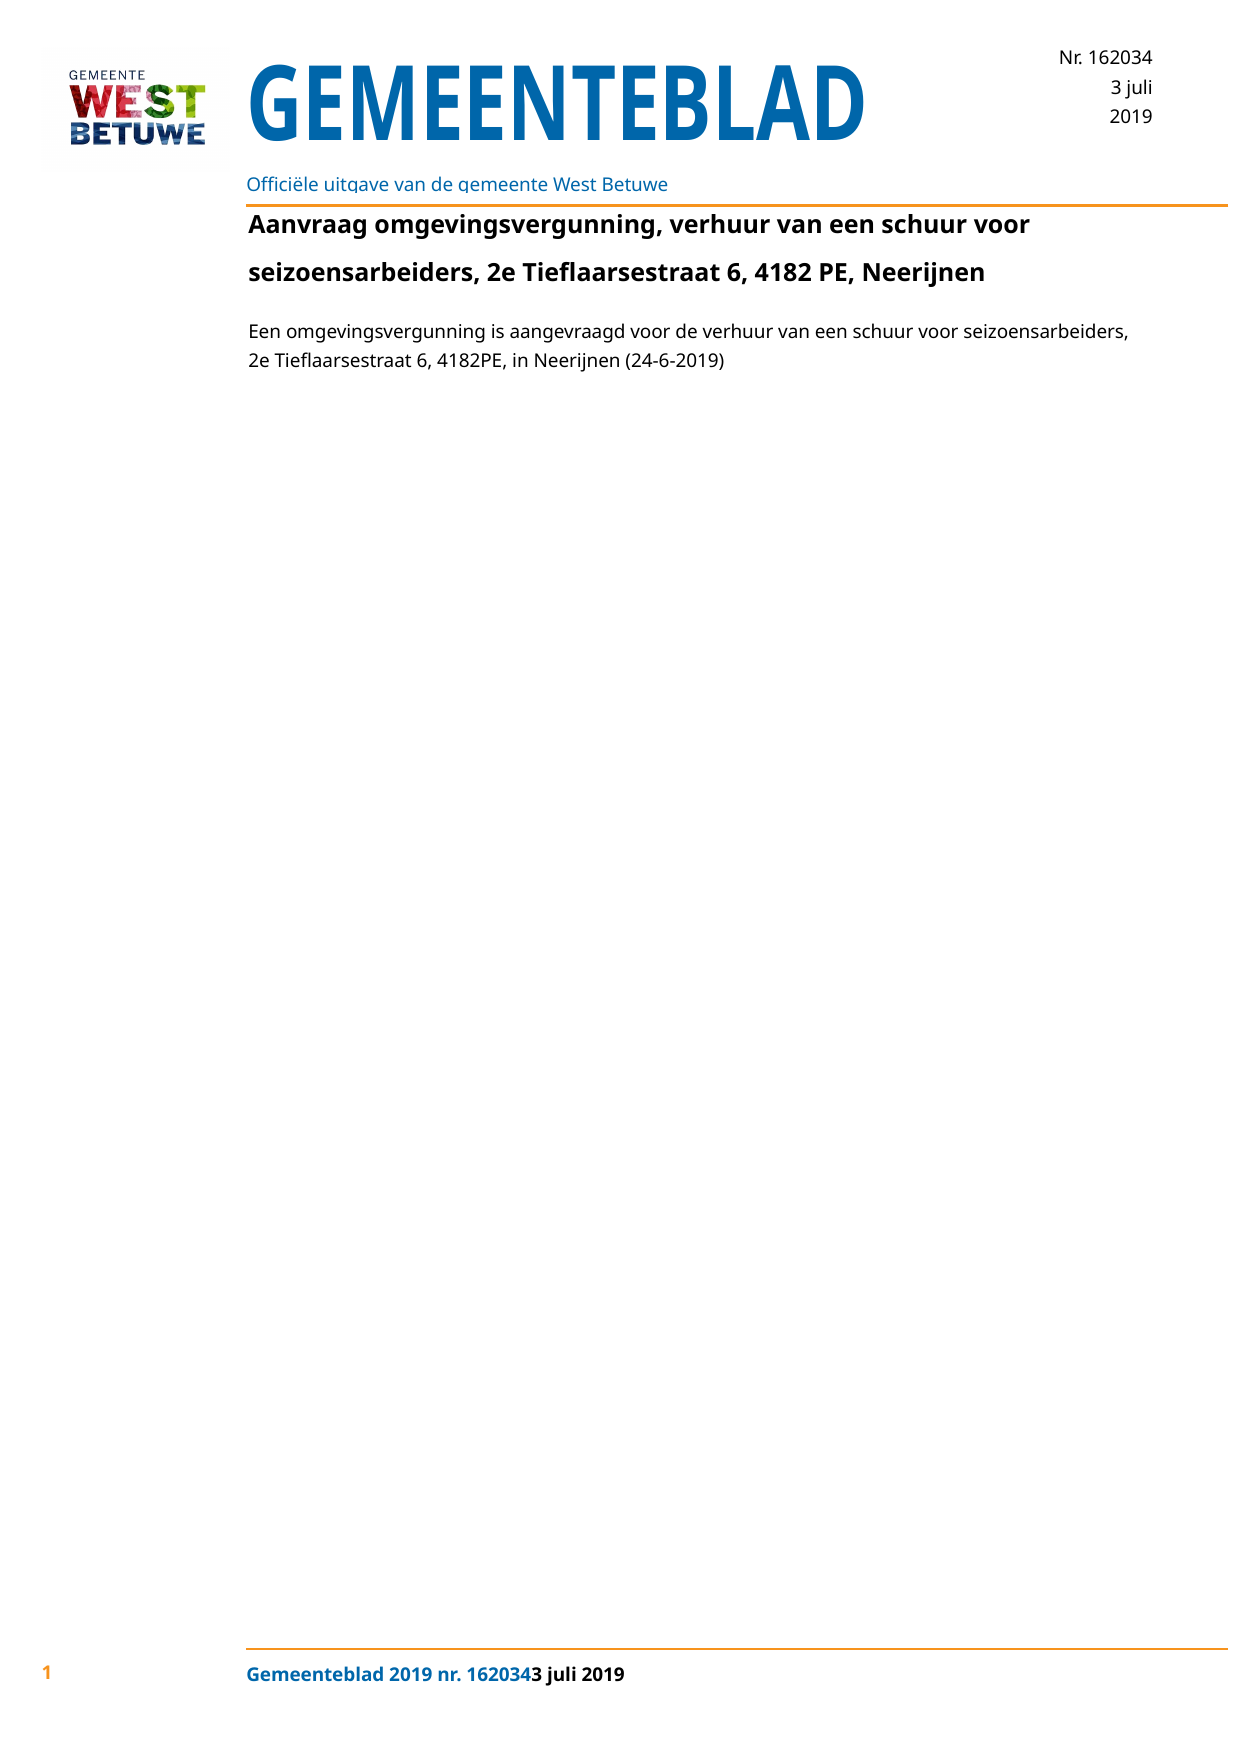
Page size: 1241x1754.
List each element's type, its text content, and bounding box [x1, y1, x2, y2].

table_header Een omgevingsvergunning is aangevraagd voor de verhuur van een schuur voor seizoensarbeiders, 2e Tieflaarsestraat 6, 4182PE, in Neerijnen (24-6-2019) [248, 318, 1152, 373]
text Aanvraag omgevingsvergunning, verhuur van een schuur voor seizoensarbeiders, 2e Tieflaarsestraat 6, 4182 PE, Neerijnen [248, 207, 1152, 288]
picture [41, 47, 231, 172]
